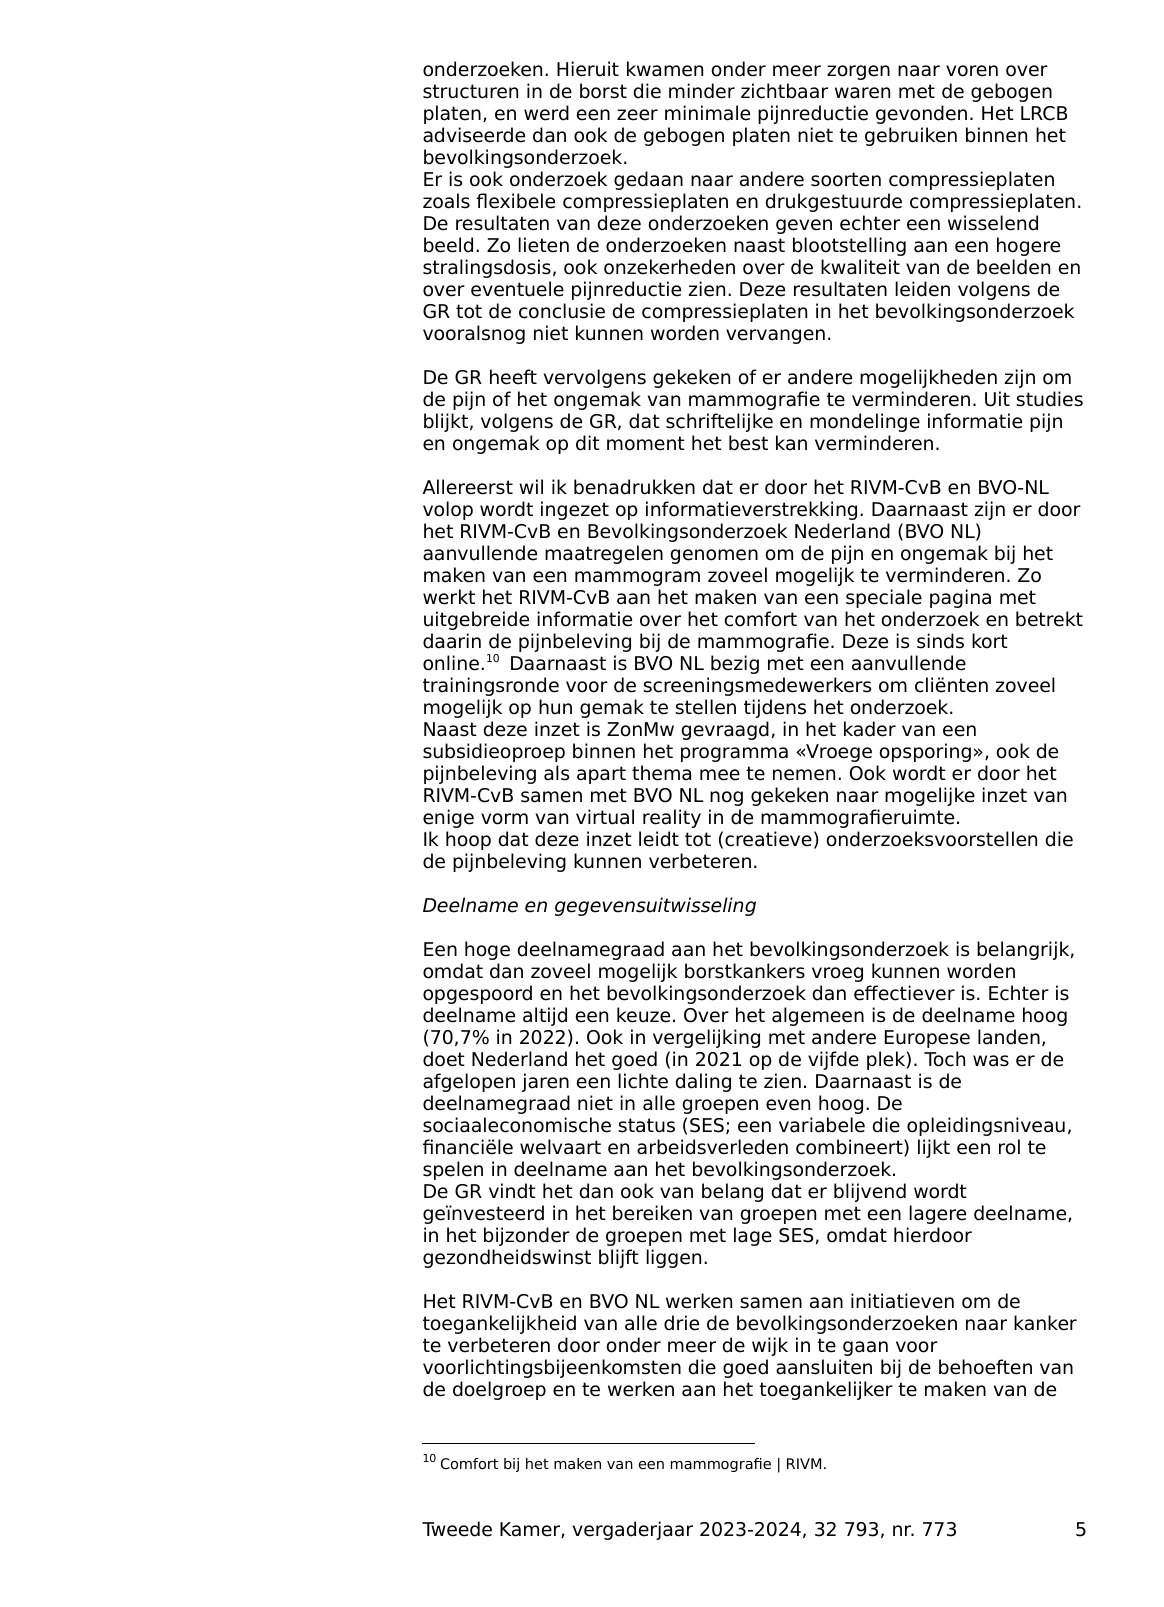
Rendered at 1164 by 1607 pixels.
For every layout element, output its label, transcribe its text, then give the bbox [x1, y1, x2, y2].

subtitle Deelname en gegevensuitwisseling [422, 895, 1087, 917]
text Het RIVM-CvB en BVO NL werken samen aan initiatieven om de toegankelijkheid van alle drie de bevolkingsonderzoeken naar kanker te verbeteren door onder meer de wijk in te gaan voor voorlichtingsbijeenkomsten die goed aansluiten bij de behoeften van de doelgroep en te werken aan het toegankelijker te maken van de [422, 1291, 1087, 1401]
text onderzoeken. Hieruit kwamen onder meer zorgen naar voren over structuren in de borst die minder zichtbaar waren met de gebogen platen, en werd een zeer minimale pijnreductie gevonden. Het LRCB adviseerde dan ook de gebogen platen niet te gebruiken binnen het bevolkingsonderzoek. [422, 59, 1087, 169]
text De GR heeft vervolgens gekeken of er andere mogelijkheden zijn om de pijn of het ongemak van mammografie te verminderen. Uit studies blijkt, volgens de GR, dat schriftelijke en mondelinge informatie pijn en ongemak op dit moment het best kan verminderen. [422, 367, 1087, 455]
text Ik hoop dat deze inzet leidt tot (creatieve) onderzoeksvoorstellen die de pijnbeleving kunnen verbeteren. [422, 829, 1087, 873]
text Er is ook onderzoek gedaan naar andere soorten compressieplaten zoals flexibele compressieplaten en drukgestuurde compressieplaten. De resultaten van deze onderzoeken geven echter een wisselend beeld. Zo lieten de onderzoeken naast blootstelling aan een hogere stralingsdosis, ook onzekerheden over de kwaliteit van de beelden en over eventuele pijnreductie zien. Deze resultaten leiden volgens de GR tot de conclusie de compressieplaten in het bevolkingsonderzoek vooralsnog niet kunnen worden vervangen. [422, 169, 1087, 345]
text Naast deze inzet is ZonMw gevraagd, in het kader van een subsidieoproep binnen het programma «Vroege opsporing», ook de pijnbeleving als apart thema mee te nemen. Ook wordt er door het RIVM-CvB samen met BVO NL nog gekeken naar mogelijke inzet van enige vorm van virtual reality in de mammografieruimte. [422, 719, 1087, 829]
text Allereerst wil ik benadrukken dat er door het RIVM-CvB en BVO-NL volop wordt ingezet op informatieverstrekking. Daarnaast zijn er door het RIVM-CvB en Bevolkingsonderzoek Nederland (BVO NL) aanvullende maatregelen genomen om de pijn en ongemak bij het maken van een mammogram zoveel mogelijk te verminderen. Zo werkt het RIVM-CvB aan het maken van een speciale pagina met uitgebreide informatie over het comfort van het onderzoek en betrekt daarin de pijnbeleving bij de mammografie. Deze is sinds kort online. Daarnaast is BVO NL bezig met een aanvullende trainingsronde voor de screeningsmedewerkers om cliënten zoveel mogelijk op hun gemak te stellen tijdens het onderzoek. [422, 477, 1087, 719]
text Een hoge deelnamegraad aan het bevolkingsonderzoek is belangrijk, omdat dan zoveel mogelijk borstkankers vroeg kunnen worden opgespoord en het bevolkingsonderzoek dan effectiever is. Echter is deelname altijd een keuze. Over het algemeen is de deelname hoog (70,7% in 2022). Ook in vergelijking met andere Europese landen, doet Nederland het goed (in 2021 op de vijfde plek). Toch was er de afgelopen jaren een lichte daling te zien. Daarnaast is de deelnamegraad niet in alle groepen even hoog. De sociaaleconomische status (SES; een variabele die opleidingsniveau, financiële welvaart en arbeidsverleden combineert) lijkt een rol te spelen in deelname aan het bevolkingsonderzoek. [422, 939, 1087, 1181]
text Comfort bij het maken van een mammografie | RIVM. [422, 1452, 1087, 1474]
text De GR vindt het dan ook van belang dat er blijvend wordt geïnvesteerd in het bereiken van groepen met een lagere deelname, in het bijzonder de groepen met lage SES, omdat hierdoor gezondheidswinst blijft liggen. [422, 1181, 1087, 1269]
